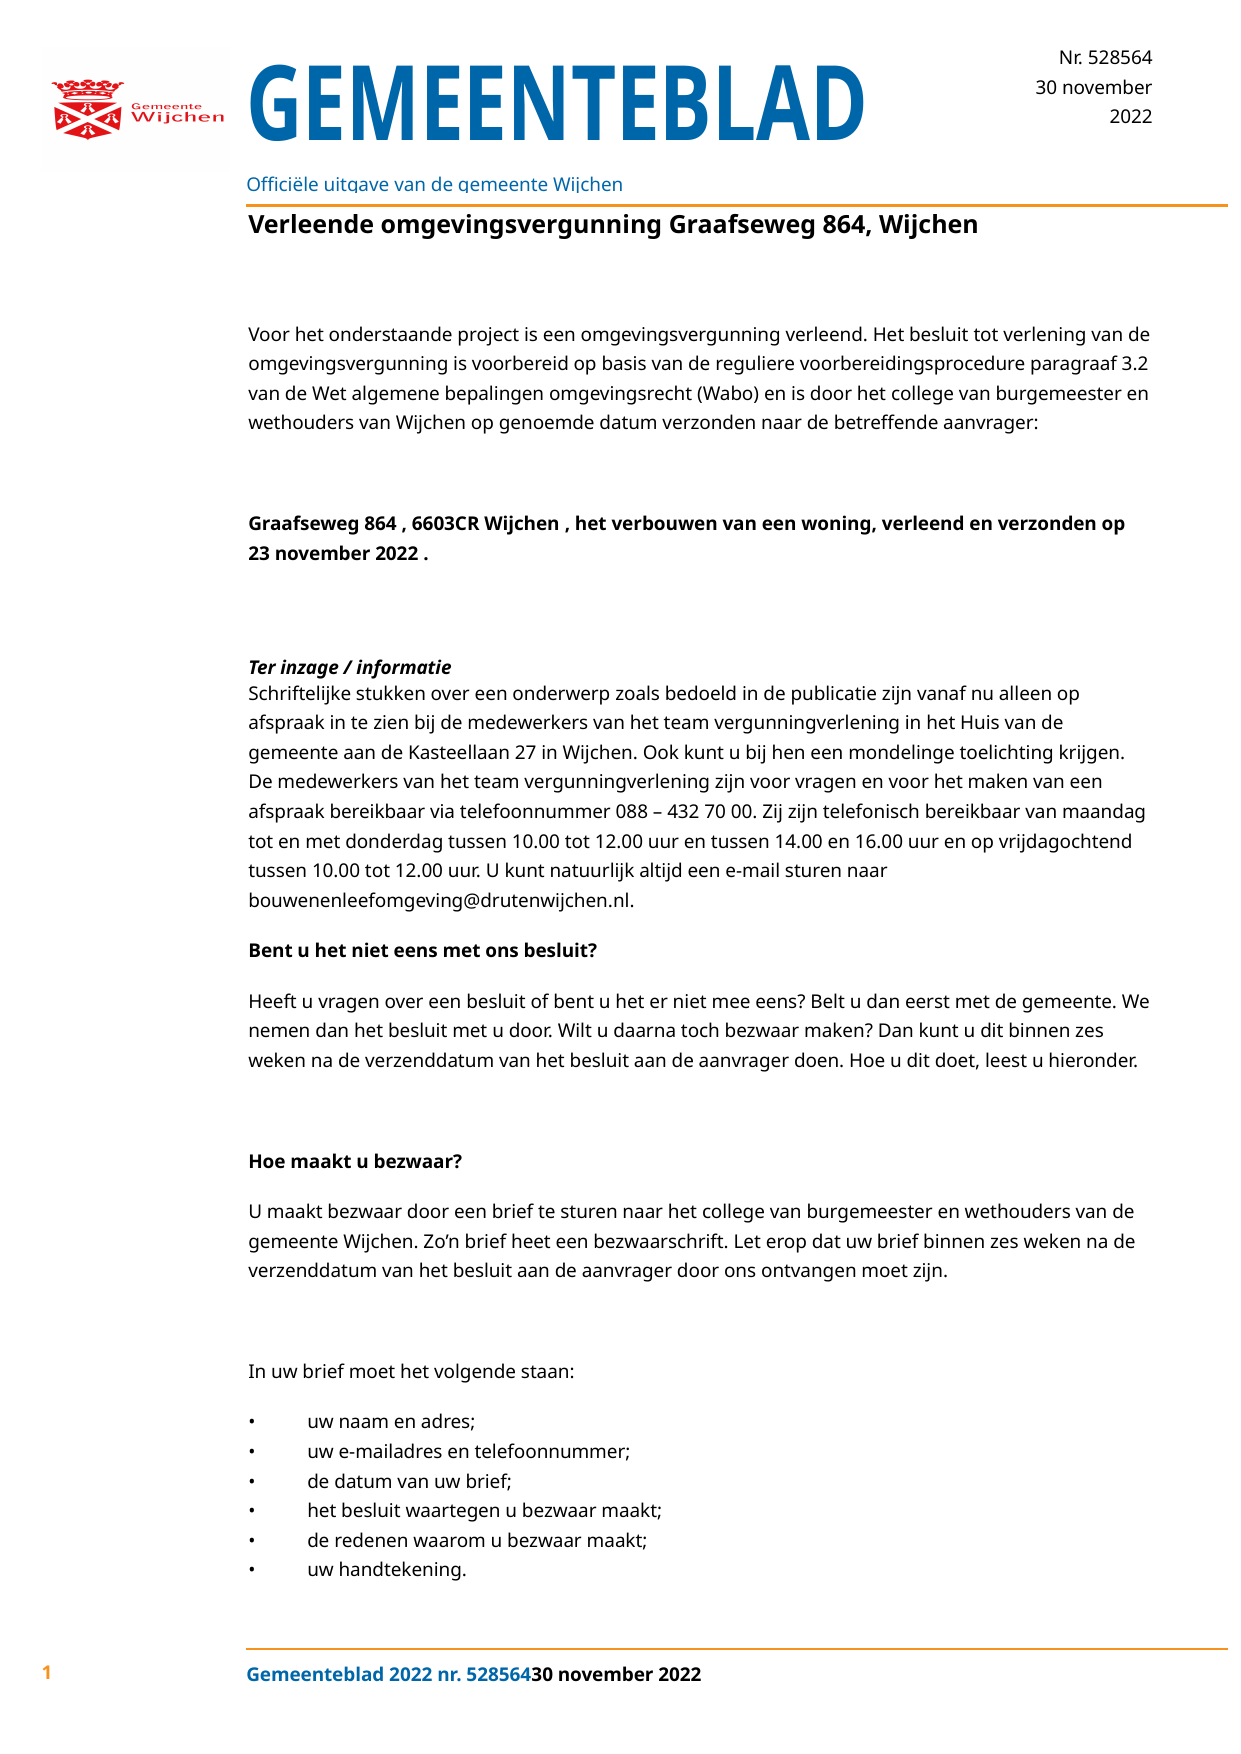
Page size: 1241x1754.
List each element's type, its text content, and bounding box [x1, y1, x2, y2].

list uw naam en adres; [248, 1409, 1152, 1434]
text Hoe maakt u bezwaar? [248, 1148, 1152, 1174]
list uw e-mailadres en telefoonnummer; [248, 1438, 1152, 1464]
text Heeft u vragen over een besluit of bent u het er niet mee eens? Belt u dan eerst met de gemeente. We nemen dan het besluit met u door. Wilt u daarna toch bezwaar maken? Dan kunt u dit binnen zes weken na de verzenddatum van het besluit aan de aanvrager doen. Hoe u dit doet, leest u hieronder. [248, 988, 1152, 1073]
text Bent u het niet eens met ons besluit? [248, 937, 1152, 963]
list de redenen waarom u bezwaar maakt; [248, 1527, 1152, 1553]
text In uw brief moet het volgende staan: [248, 1358, 1152, 1384]
list de datum van uw brief; [248, 1468, 1152, 1494]
text Schriftelijke stukken over een onderwerp zoals bedoeld in de publicatie zijn vanaf nu alleen op afspraak in te zien bij de medewerkers van het team vergunningverlening in het Huis van de gemeente aan de Kasteellaan 27 in Wijchen. Ook kunt u bij hen een mondelinge toelichting krijgen. De medewerkers van het team vergunningverlening zijn voor vragen en voor het maken van een afspraak bereikbaar via telefoonnummer 088 – 432 70 00. Zij zijn telefonisch bereikbaar van maandag tot en met donderdag tussen 10.00 tot 12.00 uur en tussen 14.00 en 16.00 uur en op vrijdagochtend tussen 10.00 tot 12.00 uur. U kunt natuurlijk altijd een e-mail sturen naar bouwenenleefomgeving@drutenwijchen.nl. [248, 680, 1152, 913]
list het besluit waartegen u bezwaar maakt; [248, 1497, 1152, 1523]
text Verleende omgevingsvergunning Graafseweg 864, Wijchen [248, 207, 1152, 241]
text Voor het onderstaande project is een omgevingsvergunning verleend. Het besluit tot verlening van de omgevingsvergunning is voorbereid op basis van de reguliere voorbereidingsprocedure paragraaf 3.2 van de Wet algemene bepalingen omgevingsrecht (Wabo) en is door het college van burgemeester en wethouders van Wijchen op genoemde datum verzonden naar de betreffende aanvrager: [248, 321, 1152, 435]
picture [41, 47, 231, 172]
list uw handtekening. [248, 1557, 1152, 1582]
text U maakt bezwaar door een brief te sturen naar het college van burgemeester en wethouders van de gemeente Wijchen. Zo’n brief heet een bezwaarschrift. Let erop dat uw brief binnen zes weken na de verzenddatum van het besluit aan de aanvrager door ons ontvangen moet zijn. [248, 1198, 1152, 1283]
text Graafseweg 864 , 6603CR Wijchen , het verbouwen van een woning, verleend en verzonden op 23 november 2022 . [248, 510, 1152, 566]
text Ter inzage / informatie [248, 654, 1152, 680]
